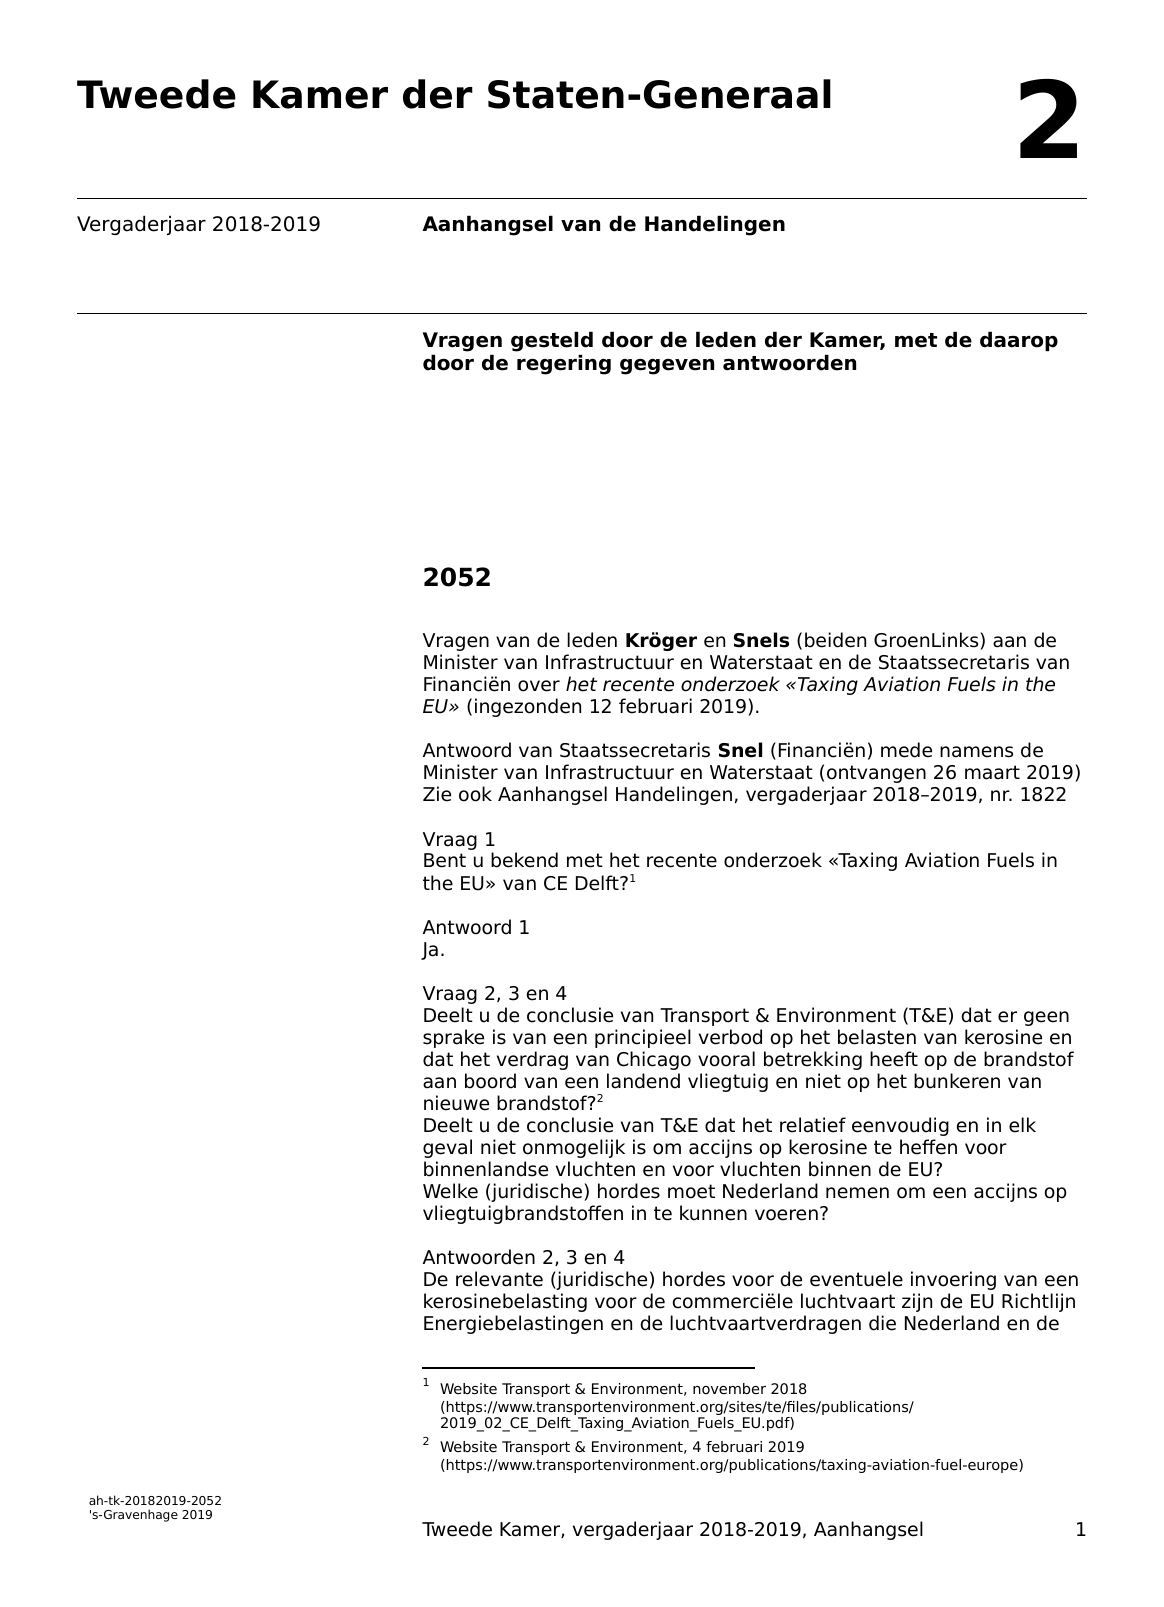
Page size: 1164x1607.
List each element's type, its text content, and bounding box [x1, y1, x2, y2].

text Vraag 2, 3 en 4 [422, 983, 1087, 1005]
text Antwoorden 2, 3 en 4 [422, 1247, 1087, 1269]
text Antwoord van Staatssecretaris Snel (Financiën) mede namens de Minister van Infrastructuur en Waterstaat (ontvangen 26 maart 2019) Zie ook Aanhangsel Handelingen, vergaderjaar 2018–2019, nr. 1822 [422, 740, 1087, 806]
text Ja. [422, 938, 1087, 961]
text Vragen van de leden Kröger en Snels (beiden GroenLinks) aan de Minister van Infrastructuur en Waterstaat en de Staatssecretaris van Financiën over het recente onderzoek «Taxing Aviation Fuels in the EU» (ingezonden 12 februari 2019). [422, 630, 1087, 718]
text 's-Gravenhage 2019 [88, 1508, 323, 1522]
text De relevante (juridische) hordes voor de eventuele invoering van een kerosinebelasting voor de commerciële luchtvaart zijn de EU Richtlijn Energiebelastingen en de luchtvaartverdragen die Nederland en de [422, 1269, 1087, 1334]
text Deelt u de conclusie van Transport & Environment (T&E) dat er geen sprake is van een principieel verbod op het belasten van kerosine en dat het verdrag van Chicago vooral betrekking heeft op de brandstof aan boord van een landend vliegtuig en niet op het bunkeren van nieuwe brandstof? [422, 1005, 1087, 1114]
text Website Transport & Environment, 4 februari 2019 (https://www.transportenvironment.org/publications/taxing-aviation-fuel-europe) [422, 1435, 1087, 1474]
table_cell [77, 314, 422, 375]
text 2052 [422, 563, 1087, 592]
table_header Tweede Kamer der Staten-Generaal [77, 59, 886, 198]
table_header 2 [886, 59, 1087, 198]
table_cell Aanhangsel van de Handelingen [422, 199, 1087, 313]
text Bent u bekend met het recente onderzoek «Taxing Aviation Fuels in the EU» van CE Delft? [422, 850, 1087, 894]
text ah-tk-20182019-2052 [88, 1494, 323, 1508]
text Deelt u de conclusie van T&E dat het relatief eenvoudig en in elk geval niet onmogelijk is om accijns op kerosine te heffen voor binnenlandse vluchten en voor vluchten binnen de EU? [422, 1114, 1087, 1181]
table_cell Vragen gesteld door de leden der Kamer, met de daarop door de regering gegeven antwoorden [422, 314, 1087, 375]
text Welke (juridische) hordes moet Nederland nemen om een accijns op vliegtuigbrandstoffen in te kunnen voeren? [422, 1181, 1087, 1224]
text Vraag 1 [422, 828, 1087, 850]
table_cell Vergaderjaar 2018-2019 [77, 199, 422, 313]
text Antwoord 1 [422, 917, 1087, 938]
text Website Transport & Environment, november 2018 (https://www.transportenvironment.org/sites/te/files/publications/2019_02_CE_Delft_Taxing_Aviation_Fuels_EU.pdf) [422, 1377, 1087, 1432]
